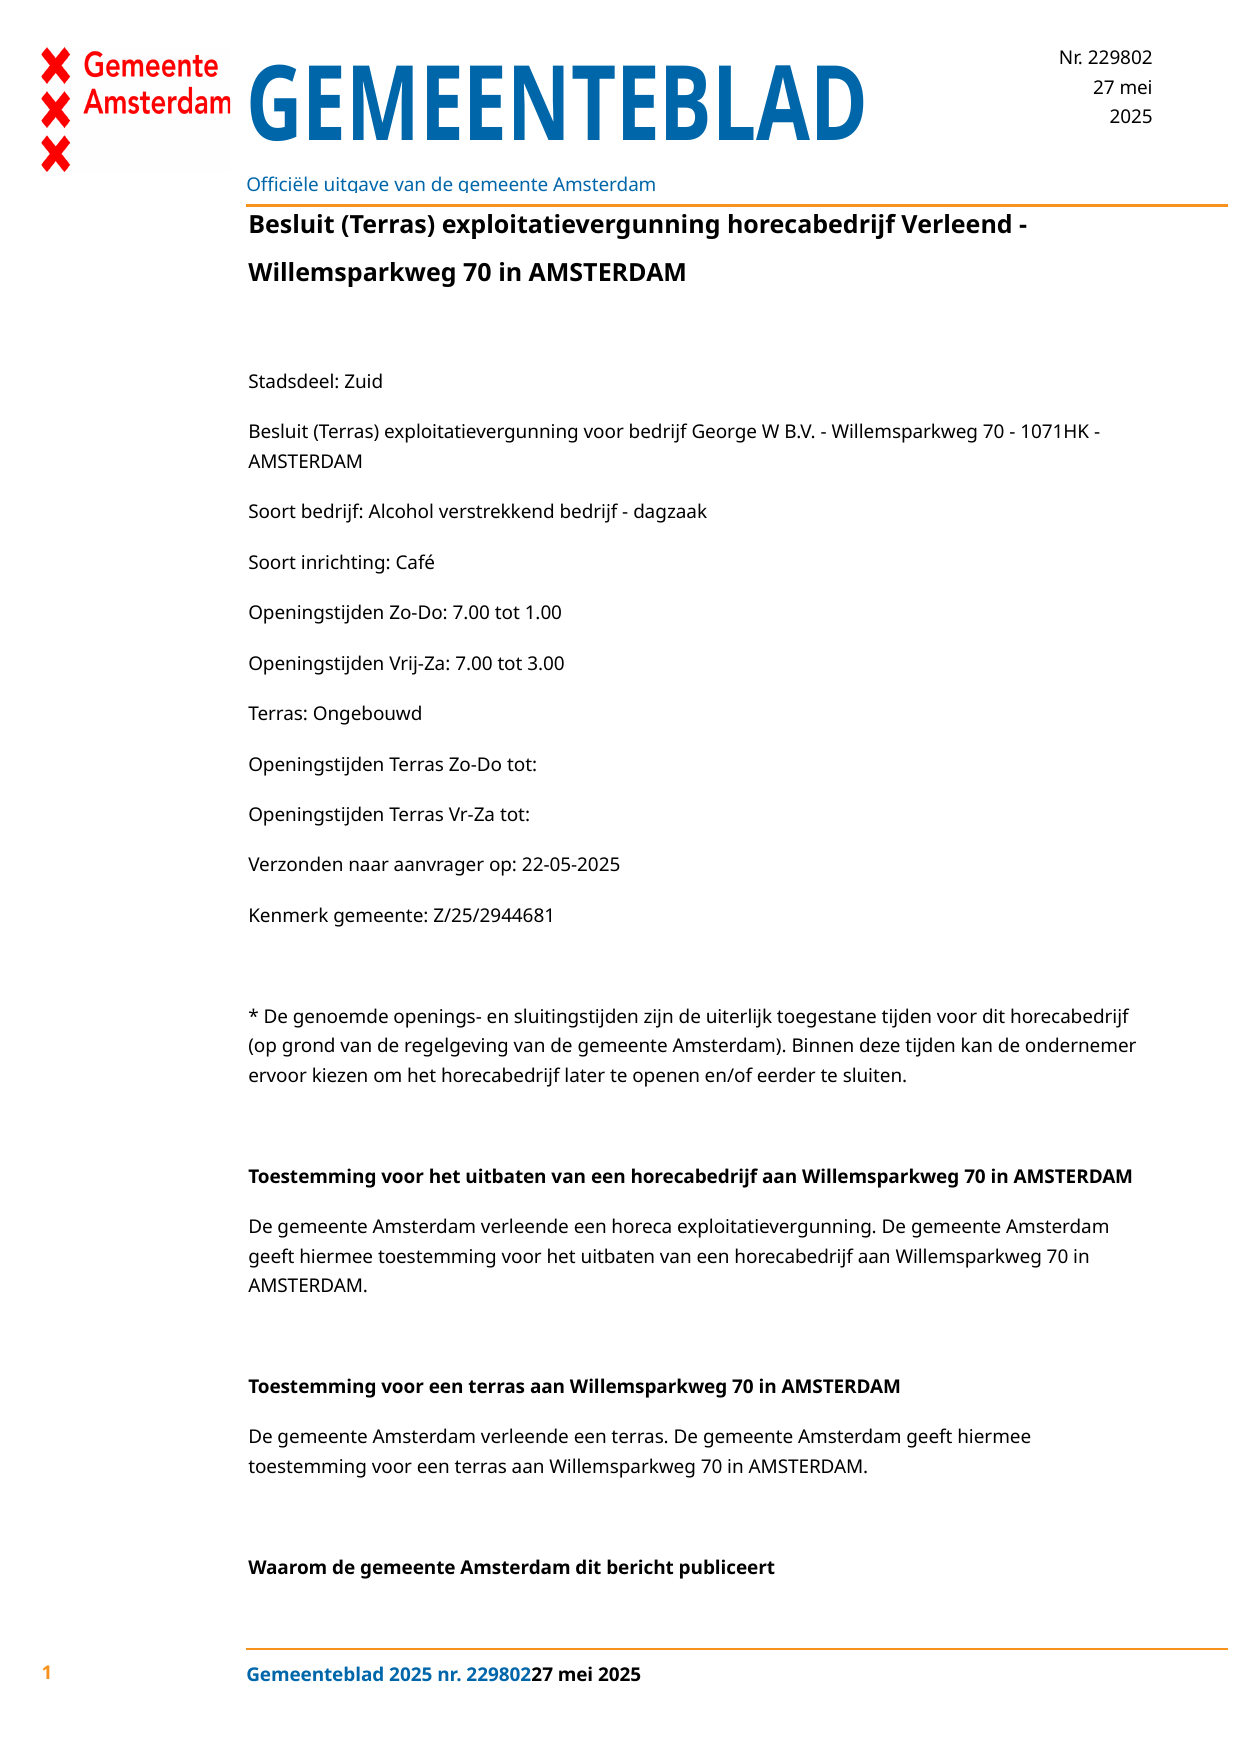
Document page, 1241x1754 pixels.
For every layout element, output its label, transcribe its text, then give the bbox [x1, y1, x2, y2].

text Openingstijden Zo-Do: 7.00 tot 1.00 [248, 599, 1152, 625]
text Kenmerk gemeente: Z/25/2944681 [248, 902, 1152, 928]
text Verzonden naar aanvrager op: 22-05-2025 [248, 852, 1152, 877]
text Openingstijden Terras Vr-Za tot: [248, 801, 1152, 827]
text Besluit (Terras) exploitatievergunning horecabedrijf Verleend - Willemsparkweg 70 in AMSTERDAM [248, 207, 1152, 288]
text Toestemming voor het uitbaten van een horecabedrijf aan Willemsparkweg 70 in AMSTERDAM [248, 1163, 1152, 1189]
text * De genoemde openings- en sluitingstijden zijn de uiterlijk toegestane tijden voor dit horecabedrijf (op grond van de regelgeving van de gemeente Amsterdam). Binnen deze tijden kan de ondernemer ervoor kiezen om het horecabedrijf later te openen en/of eerder te sluiten. [248, 1003, 1152, 1088]
text Soort inrichting: Café [248, 549, 1152, 575]
text Stadsdeel: Zuid [248, 368, 1152, 394]
text Soort bedrijf: Alcohol verstrekkend bedrijf - dagzaak [248, 499, 1152, 524]
text Terras: Ongebouwd [248, 700, 1152, 726]
text Openingstijden Vrij-Za: 7.00 tot 3.00 [248, 650, 1152, 676]
text De gemeente Amsterdam verleende een terras. De gemeente Amsterdam geeft hiermee toestemming voor een terras aan Willemsparkweg 70 in AMSTERDAM. [248, 1424, 1152, 1479]
text Waarom de gemeente Amsterdam dit bericht publiceert [248, 1554, 1152, 1580]
text Openingstijden Terras Zo-Do tot: [248, 751, 1152, 777]
text Toestemming voor een terras aan Willemsparkweg 70 in AMSTERDAM [248, 1373, 1152, 1399]
text Besluit (Terras) exploitatievergunning voor bedrijf George W B.V. - Willemsparkweg 70 - 1071HK - AMSTERDAM [248, 419, 1152, 474]
text De gemeente Amsterdam verleende een horeca exploitatievergunning. De gemeente Amsterdam geeft hiermee toestemming voor het uitbaten van een horecabedrijf aan Willemsparkweg 70 in AMSTERDAM. [248, 1213, 1152, 1298]
picture [41, 47, 231, 172]
